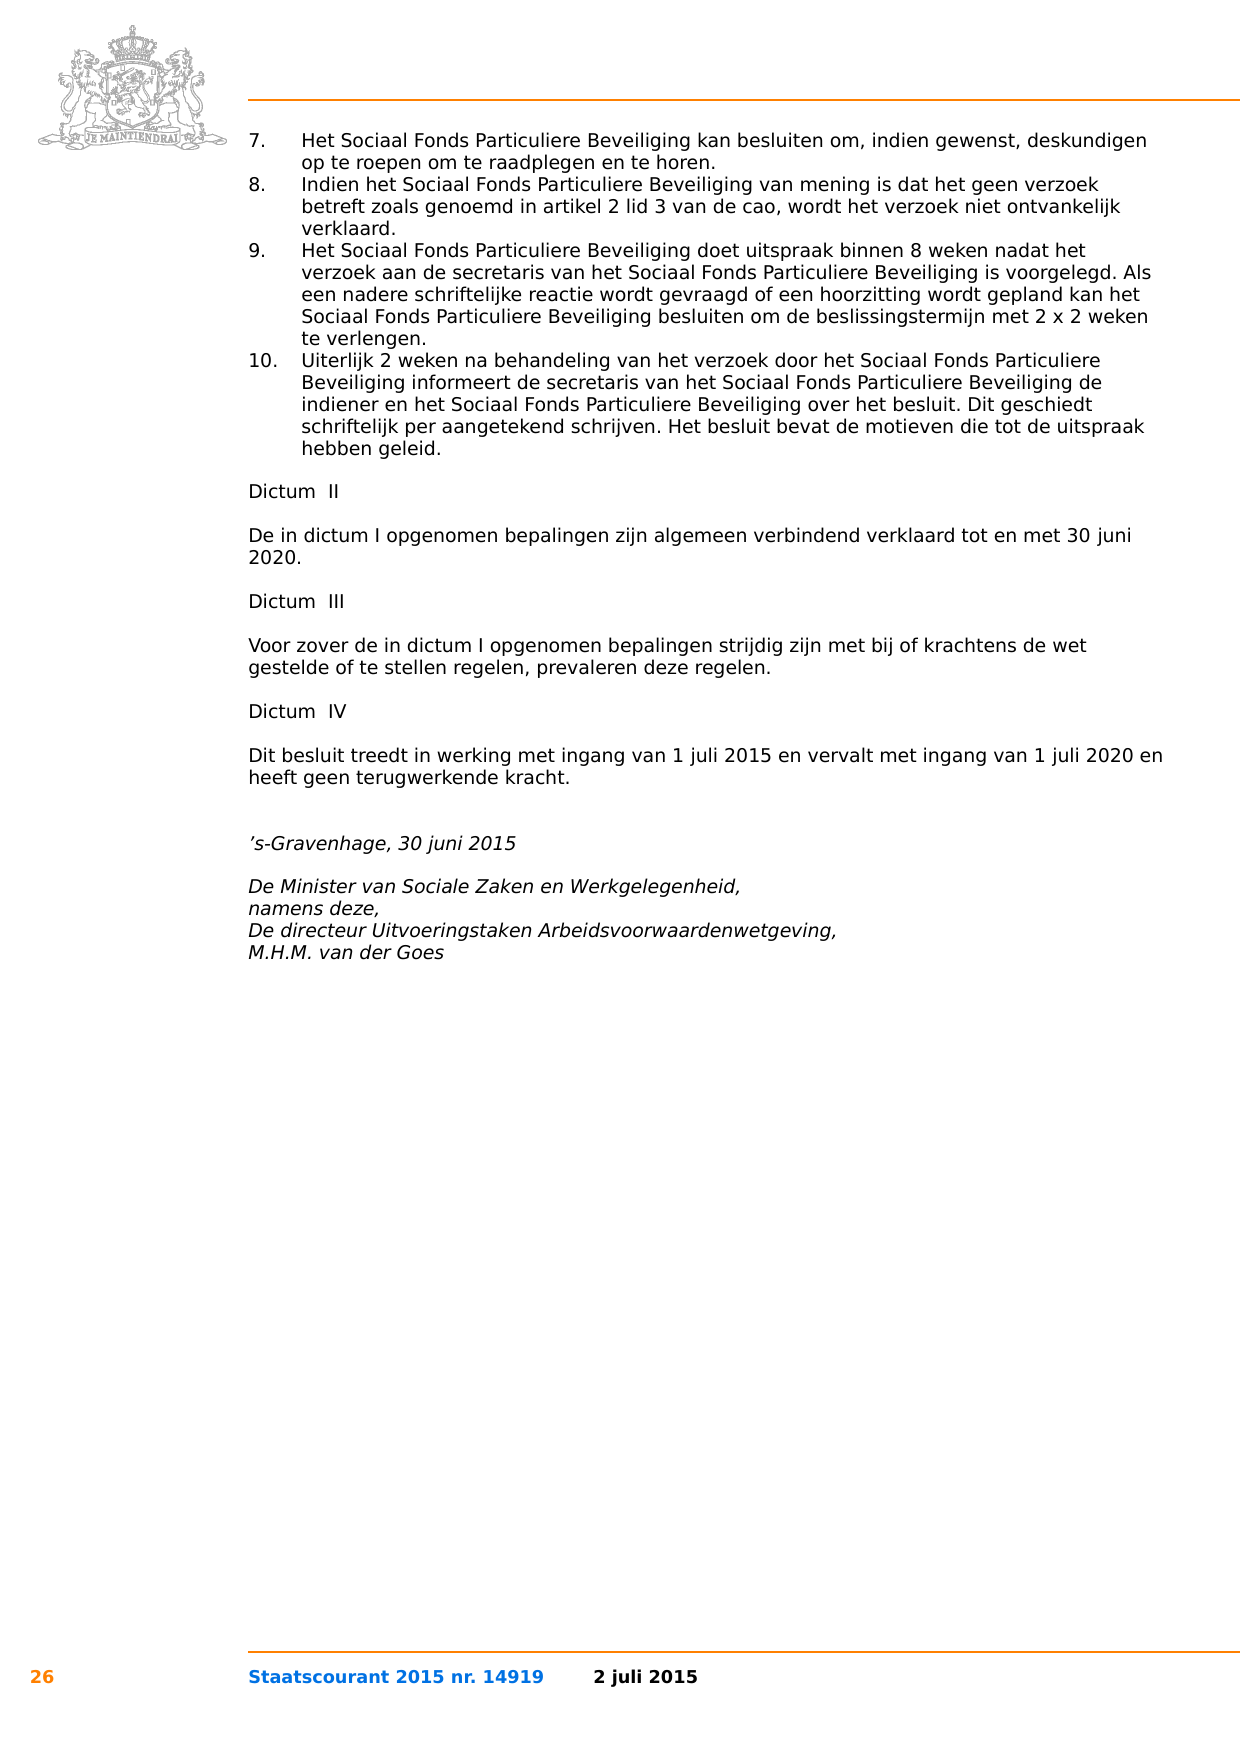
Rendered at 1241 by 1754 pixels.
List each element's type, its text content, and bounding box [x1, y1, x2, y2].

text 8. Indien het Sociaal Fonds Particuliere Beveiliging van mening is dat het geen verzoek betreft zoals genoemd in artikel 2 lid 3 van de cao, wordt het verzoek niet ontvankelijk verklaard. [248, 174, 1163, 240]
text De in dictum I opgenomen bepalingen zijn algemeen verbindend verklaard tot en met 30 juni 2020. [248, 525, 1163, 569]
text Dictum II [248, 481, 1163, 503]
text 10. Uiterlijk 2 weken na behandeling van het verzoek door het Sociaal Fonds Particuliere Beveiliging informeert de secretaris van het Sociaal Fonds Particuliere Beveiliging de indiener en het Sociaal Fonds Particuliere Beveiliging over het besluit. Dit geschiedt schriftelijk per aangetekend schrijven. Het besluit bevat de motieven die tot de uitspraak hebben geleid. [248, 350, 1163, 459]
text 7. Het Sociaal Fonds Particuliere Beveiliging kan besluiten om, indien gewenst, deskundigen op te roepen om te raadplegen en te horen. [248, 130, 1163, 174]
text Dit besluit treedt in werking met ingang van 1 juli 2015 en vervalt met ingang van 1 juli 2020 en heeft geen terugwerkende kracht. [248, 745, 1163, 789]
text Dictum III [248, 591, 1163, 613]
text Dictum IV [248, 701, 1163, 723]
text 9. Het Sociaal Fonds Particuliere Beveiliging doet uitspraak binnen 8 weken nadat het verzoek aan de secretaris van het Sociaal Fonds Particuliere Beveiliging is voorgelegd. Als een nadere schriftelijke reactie wordt gevraagd of een hoorzitting wordt gepland kan het Sociaal Fonds Particuliere Beveiliging besluiten om de beslissingstermijn met 2 x 2 weken te verlengen. [248, 240, 1163, 350]
picture [38, 25, 227, 150]
text Voor zover de in dictum I opgenomen bepalingen strijdig zijn met bij of krachtens de wet gestelde of te stellen regelen, prevaleren deze regelen. [248, 635, 1163, 679]
text ’s-Gravenhage, 30 juni 2015 [248, 832, 1163, 854]
text De Minister van Sociale Zaken en Werkgelegenheid, namens deze, De directeur Uitvoeringstaken Arbeidsvoorwaardenwetgeving, M.H.M. van der Goes [248, 876, 1163, 964]
